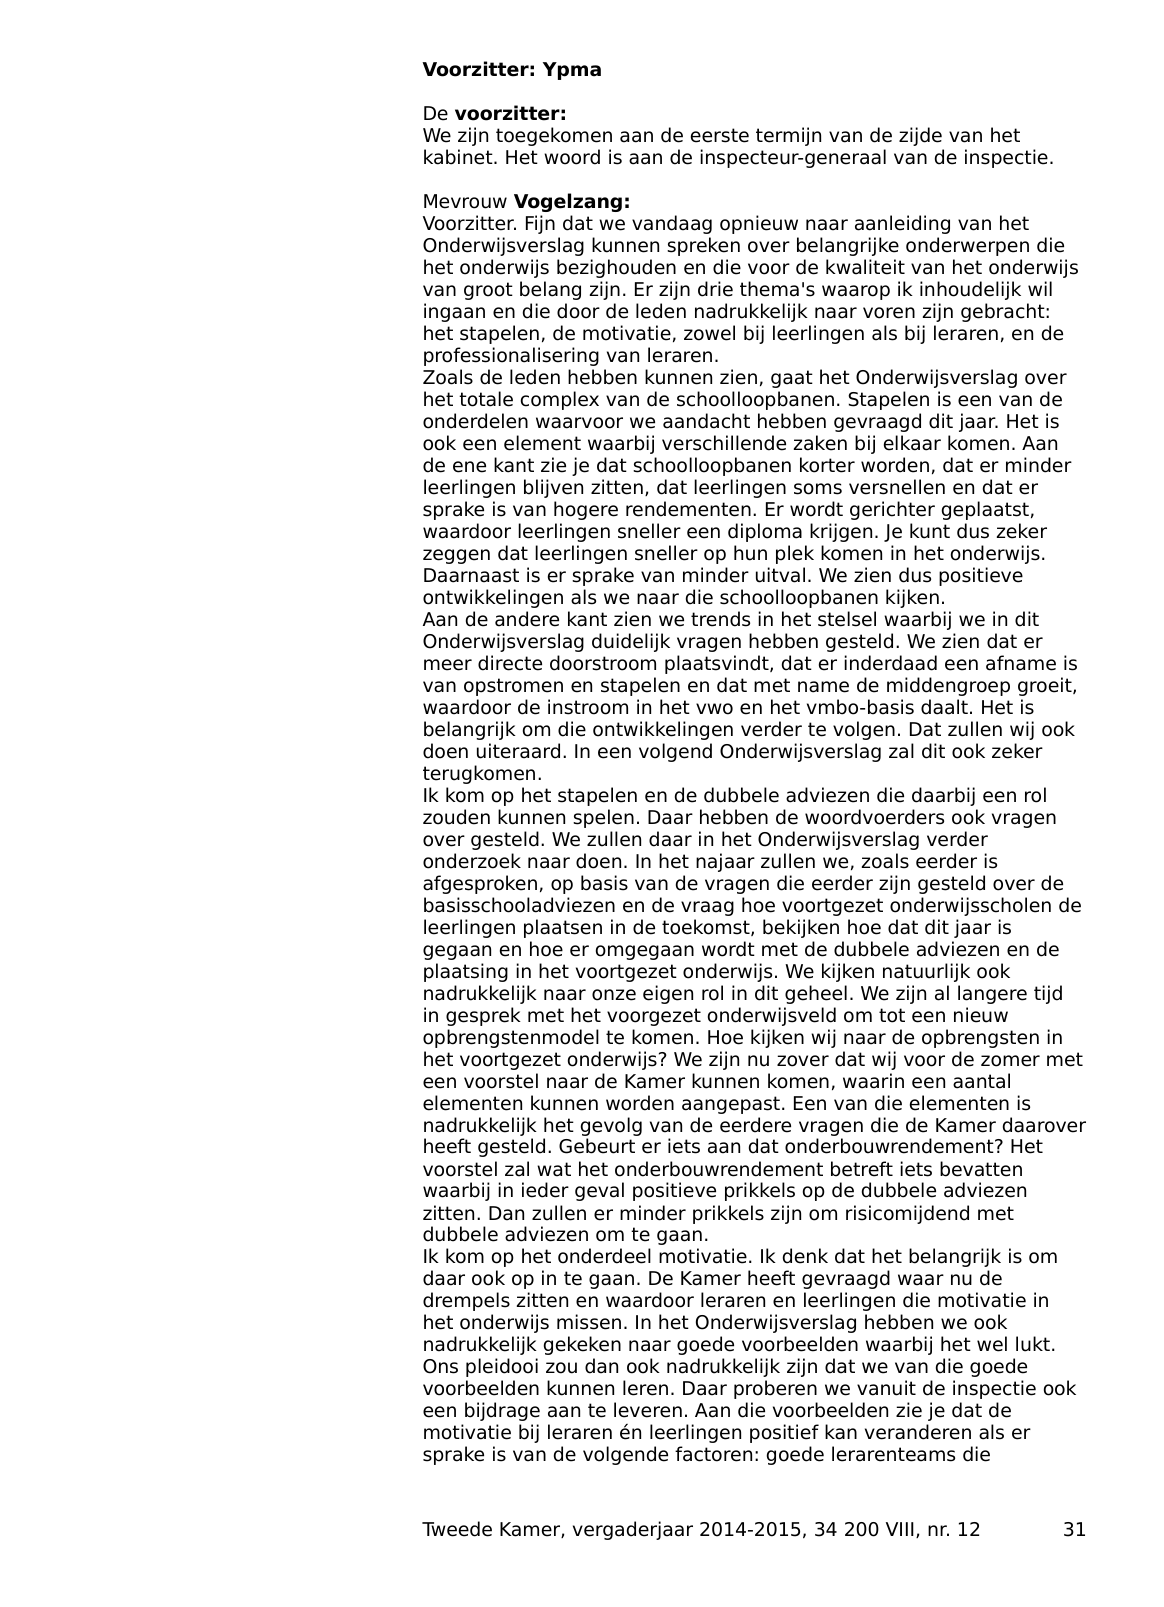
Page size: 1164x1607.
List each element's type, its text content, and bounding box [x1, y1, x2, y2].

text Voorzitter: Ypma [422, 59, 1087, 81]
text Ik kom op het onderdeel motivatie. Ik denk dat het belangrijk is om daar ook op in te gaan. De Kamer heeft gevraagd waar nu de drempels zitten en waardoor leraren en leerlingen die motivatie in het onderwijs missen. In het Onderwijsverslag hebben we ook nadrukkelijk gekeken naar goede voorbeelden waarbij het wel lukt. Ons pleidooi zou dan ook nadrukkelijk zijn dat we van die goede voorbeelden kunnen leren. Daar proberen we vanuit de inspectie ook een bijdrage aan te leveren. Aan die voorbeelden zie je dat de motivatie bij leraren én leerlingen positief kan veranderen als er sprake is van de volgende factoren: goede lerarenteams die [422, 1246, 1087, 1466]
text Mevrouw Vogelzang: [422, 191, 1087, 213]
text Voorzitter. Fijn dat we vandaag opnieuw naar aanleiding van het Onderwijsverslag kunnen spreken over belangrijke onderwerpen die het onderwijs bezighouden en die voor de kwaliteit van het onderwijs van groot belang zijn. Er zijn drie thema's waarop ik inhoudelijk wil ingaan en die door de leden nadrukkelijk naar voren zijn gebracht: het stapelen, de motivatie, zowel bij leerlingen als bij leraren, en de professionalisering van leraren. [422, 213, 1087, 367]
text Zoals de leden hebben kunnen zien, gaat het Onderwijsverslag over het totale complex van de schoolloopbanen. Stapelen is een van de onderdelen waarvoor we aandacht hebben gevraagd dit jaar. Het is ook een element waarbij verschillende zaken bij elkaar komen. Aan de ene kant zie je dat schoolloopbanen korter worden, dat er minder leerlingen blijven zitten, dat leerlingen soms versnellen en dat er sprake is van hogere rendementen. Er wordt gerichter geplaatst, waardoor leerlingen sneller een diploma krijgen. Je kunt dus zeker zeggen dat leerlingen sneller op hun plek komen in het onderwijs. Daarnaast is er sprake van minder uitval. We zien dus positieve ontwikkelingen als we naar die schoolloopbanen kijken. [422, 367, 1087, 609]
text Ik kom op het stapelen en de dubbele adviezen die daarbij een rol zouden kunnen spelen. Daar hebben de woordvoerders ook vragen over gesteld. We zullen daar in het Onderwijsverslag verder onderzoek naar doen. In het najaar zullen we, zoals eerder is afgesproken, op basis van de vragen die eerder zijn gesteld over de basisschooladviezen en de vraag hoe voortgezet onderwijsscholen de leerlingen plaatsen in de toekomst, bekijken hoe dat dit jaar is gegaan en hoe er omgegaan wordt met de dubbele adviezen en de plaatsing in het voortgezet onderwijs. We kijken natuurlijk ook nadrukkelijk naar onze eigen rol in dit geheel. We zijn al langere tijd in gesprek met het voorgezet onderwijsveld om tot een nieuw opbrengstenmodel te komen. Hoe kijken wij naar de opbrengsten in het voortgezet onderwijs? We zijn nu zover dat wij voor de zomer met een voorstel naar de Kamer kunnen komen, waarin een aantal elementen kunnen worden aangepast. Een van die elementen is nadrukkelijk het gevolg van de eerdere vragen die de Kamer daarover heeft gesteld. Gebeurt er iets aan dat onderbouwrendement? Het voorstel zal wat het onderbouwrendement betreft iets bevatten waarbij in ieder geval positieve prikkels op de dubbele adviezen zitten. Dan zullen er minder prikkels zijn om risicomijdend met dubbele adviezen om te gaan. [422, 785, 1087, 1246]
text Aan de andere kant zien we trends in het stelsel waarbij we in dit Onderwijsverslag duidelijk vragen hebben gesteld. We zien dat er meer directe doorstroom plaatsvindt, dat er inderdaad een afname is van opstromen en stapelen en dat met name de middengroep groeit, waardoor de instroom in het vwo en het vmbo-basis daalt. Het is belangrijk om die ontwikkelingen verder te volgen. Dat zullen wij ook doen uiteraard. In een volgend Onderwijsverslag zal dit ook zeker terugkomen. [422, 609, 1087, 785]
text De voorzitter: [422, 103, 1087, 125]
text We zijn toegekomen aan de eerste termijn van de zijde van het kabinet. Het woord is aan de inspecteur-generaal van de inspectie. [422, 125, 1087, 169]
